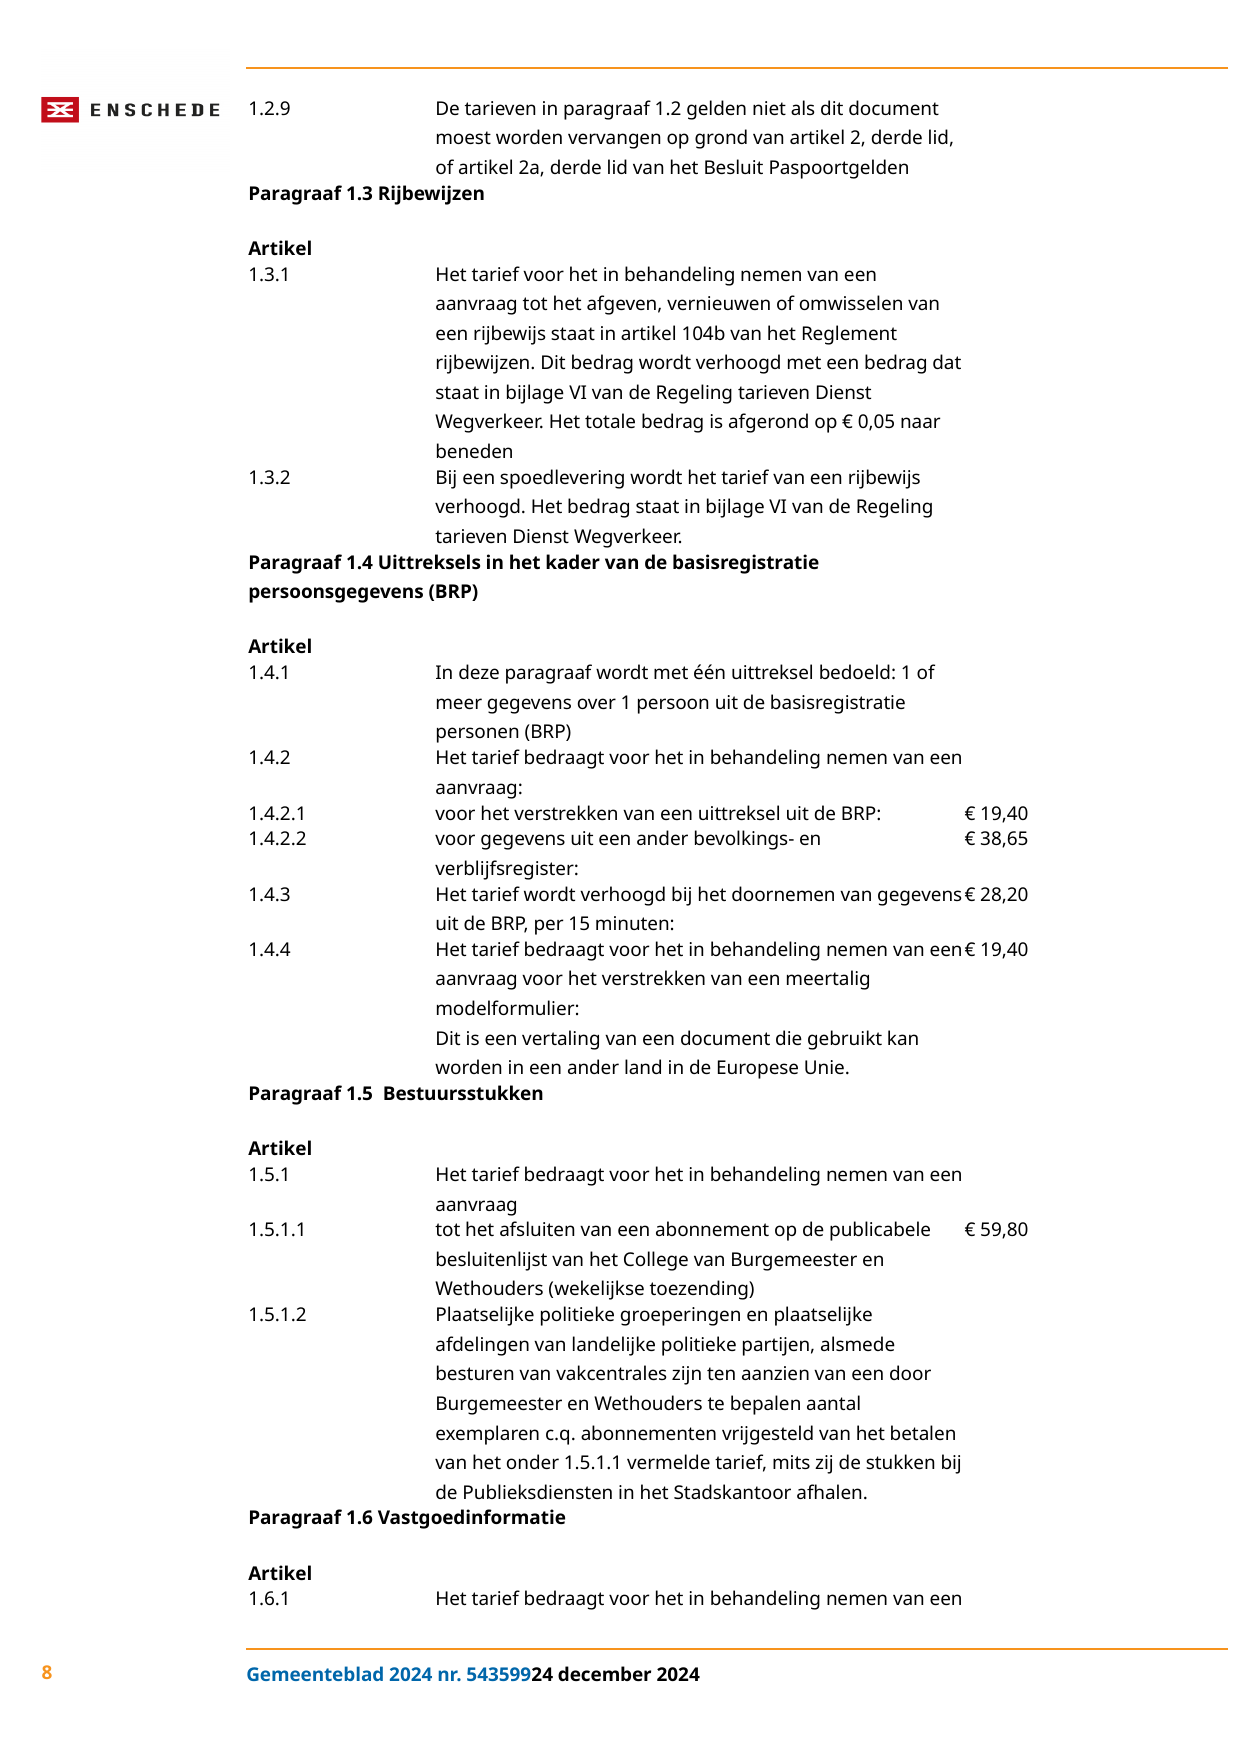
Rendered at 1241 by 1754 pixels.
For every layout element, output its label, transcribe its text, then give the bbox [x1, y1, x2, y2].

table_cell tot het afsluiten van een abonnement op de publicabele besluitenlijst van het College van Burgemeester en Wethouders (wekelijkse toezending) [435, 1216, 964, 1301]
table_cell [964, 660, 1152, 744]
table_cell Het tarief wordt verhoogd bij het doornemen van gegevens uit de BRP, per 15 minuten: [435, 881, 964, 936]
table_cell [964, 1505, 1152, 1560]
table_cell € 38,65 [964, 825, 1152, 881]
table_cell Het tarief bedraagt voor het in behandeling nemen van een aanvraag voor het verstrekken van een meertalig modelformulier: Dit is een vertaling van een document die gebruikt kan worden in een ander land in de Europese Unie. [435, 936, 964, 1080]
table_cell 1.4.1 [248, 660, 435, 744]
table_cell Artikel [248, 1135, 435, 1161]
table_cell 1.4.2 [248, 744, 435, 800]
picture [41, 47, 231, 172]
table_cell [964, 634, 1152, 659]
table_cell 1.3.1 [248, 261, 435, 464]
table_cell [964, 744, 1152, 800]
table_cell € 19,40 [964, 936, 1152, 1080]
table_cell [964, 464, 1152, 549]
table_cell In deze paragraaf wordt met één uittreksel bedoeld: 1 of meer gegevens over 1 persoon uit de basisregistratie personen (BRP) [435, 660, 964, 744]
table_cell De tarieven in paragraaf 1.2 gelden niet als dit document moest worden vervangen op grond van artikel 2, derde lid, of artikel 2a, derde lid van het Besluit Paspoortgelden [435, 95, 964, 180]
table_cell [435, 235, 964, 261]
table_cell [964, 261, 1152, 464]
table_cell 1.3.2 [248, 464, 435, 549]
table_cell [964, 1080, 1152, 1135]
table_cell [964, 1161, 1152, 1216]
table_cell 1.5.1 [248, 1161, 435, 1216]
table_cell Paragraaf 1.4 Uittreksels in het kader van de basisregistratie persoonsgegevens (BRP) [248, 549, 964, 634]
table_cell Artikel [248, 634, 435, 659]
table_cell voor het verstrekken van een uittreksel uit de BRP: [435, 800, 964, 825]
table_cell Plaatselijke politieke groeperingen en plaatselijke afdelingen van landelijke politieke partijen, alsmede besturen van vakcentrales zijn ten aanzien van een door Burgemeester en Wethouders te bepalen aantal exemplaren c.q. abonnementen vrijgesteld van het betalen van het onder 1.5.1.1 vermelde tarief, mits zij de stukken bij de Publieksdiensten in het Stadskantoor afhalen. [435, 1301, 964, 1504]
table_cell [964, 1135, 1152, 1161]
table_cell [964, 95, 1152, 180]
table_cell [435, 1560, 964, 1586]
table_cell 1.4.2.1 [248, 800, 435, 825]
table_cell Het tarief voor het in behandeling nemen van een aanvraag tot het afgeven, vernieuwen of omwisselen van een rijbewijs staat in artikel 104b van het Reglement rijbewijzen. Dit bedrag wordt verhoogd met een bedrag dat staat in bijlage VI van de Regeling tarieven Dienst Wegverkeer. Het totale bedrag is afgerond op € 0,05 naar beneden [435, 261, 964, 464]
table_cell Paragraaf 1.6 Vastgoedinformatie [248, 1505, 964, 1560]
table_cell voor gegevens uit een ander bevolkings- en verblijfsregister: [435, 825, 964, 881]
table_cell 1.4.3 [248, 881, 435, 936]
table_cell [964, 1560, 1152, 1586]
table_cell [964, 235, 1152, 261]
table_cell € 59,80 [964, 1216, 1152, 1301]
table_cell [435, 634, 964, 659]
table_cell Het tarief bedraagt voor het in behandeling nemen van een [435, 1586, 964, 1611]
table_cell Artikel [248, 1560, 435, 1586]
table_cell 1.6.1 [248, 1586, 435, 1611]
table_cell [964, 549, 1152, 634]
table_cell 1.4.4 [248, 936, 435, 1080]
table_cell [964, 1301, 1152, 1504]
table_cell Het tarief bedraagt voor het in behandeling nemen van een aanvraag [435, 1161, 964, 1216]
table_cell [964, 180, 1152, 235]
table_cell 1.2.9 [248, 95, 435, 180]
table_cell Bij een spoedlevering wordt het tarief van een rijbewijs verhoogd. Het bedrag staat in bijlage VI van de Regeling tarieven Dienst Wegverkeer. [435, 464, 964, 549]
table_cell [435, 1135, 964, 1161]
table_cell € 28,20 [964, 881, 1152, 936]
table_cell 1.5.1.1 [248, 1216, 435, 1301]
table_cell [964, 1586, 1152, 1611]
table_cell Paragraaf 1.3 Rijbewijzen [248, 180, 964, 235]
table_cell 1.4.2.2 [248, 825, 435, 881]
table_cell € 19,40 [964, 800, 1152, 825]
table_cell Paragraaf 1.5 Bestuursstukken [248, 1080, 964, 1135]
table_cell Het tarief bedraagt voor het in behandeling nemen van een aanvraag: [435, 744, 964, 800]
table_cell 1.5.1.2 [248, 1301, 435, 1504]
table_cell Artikel [248, 235, 435, 261]
